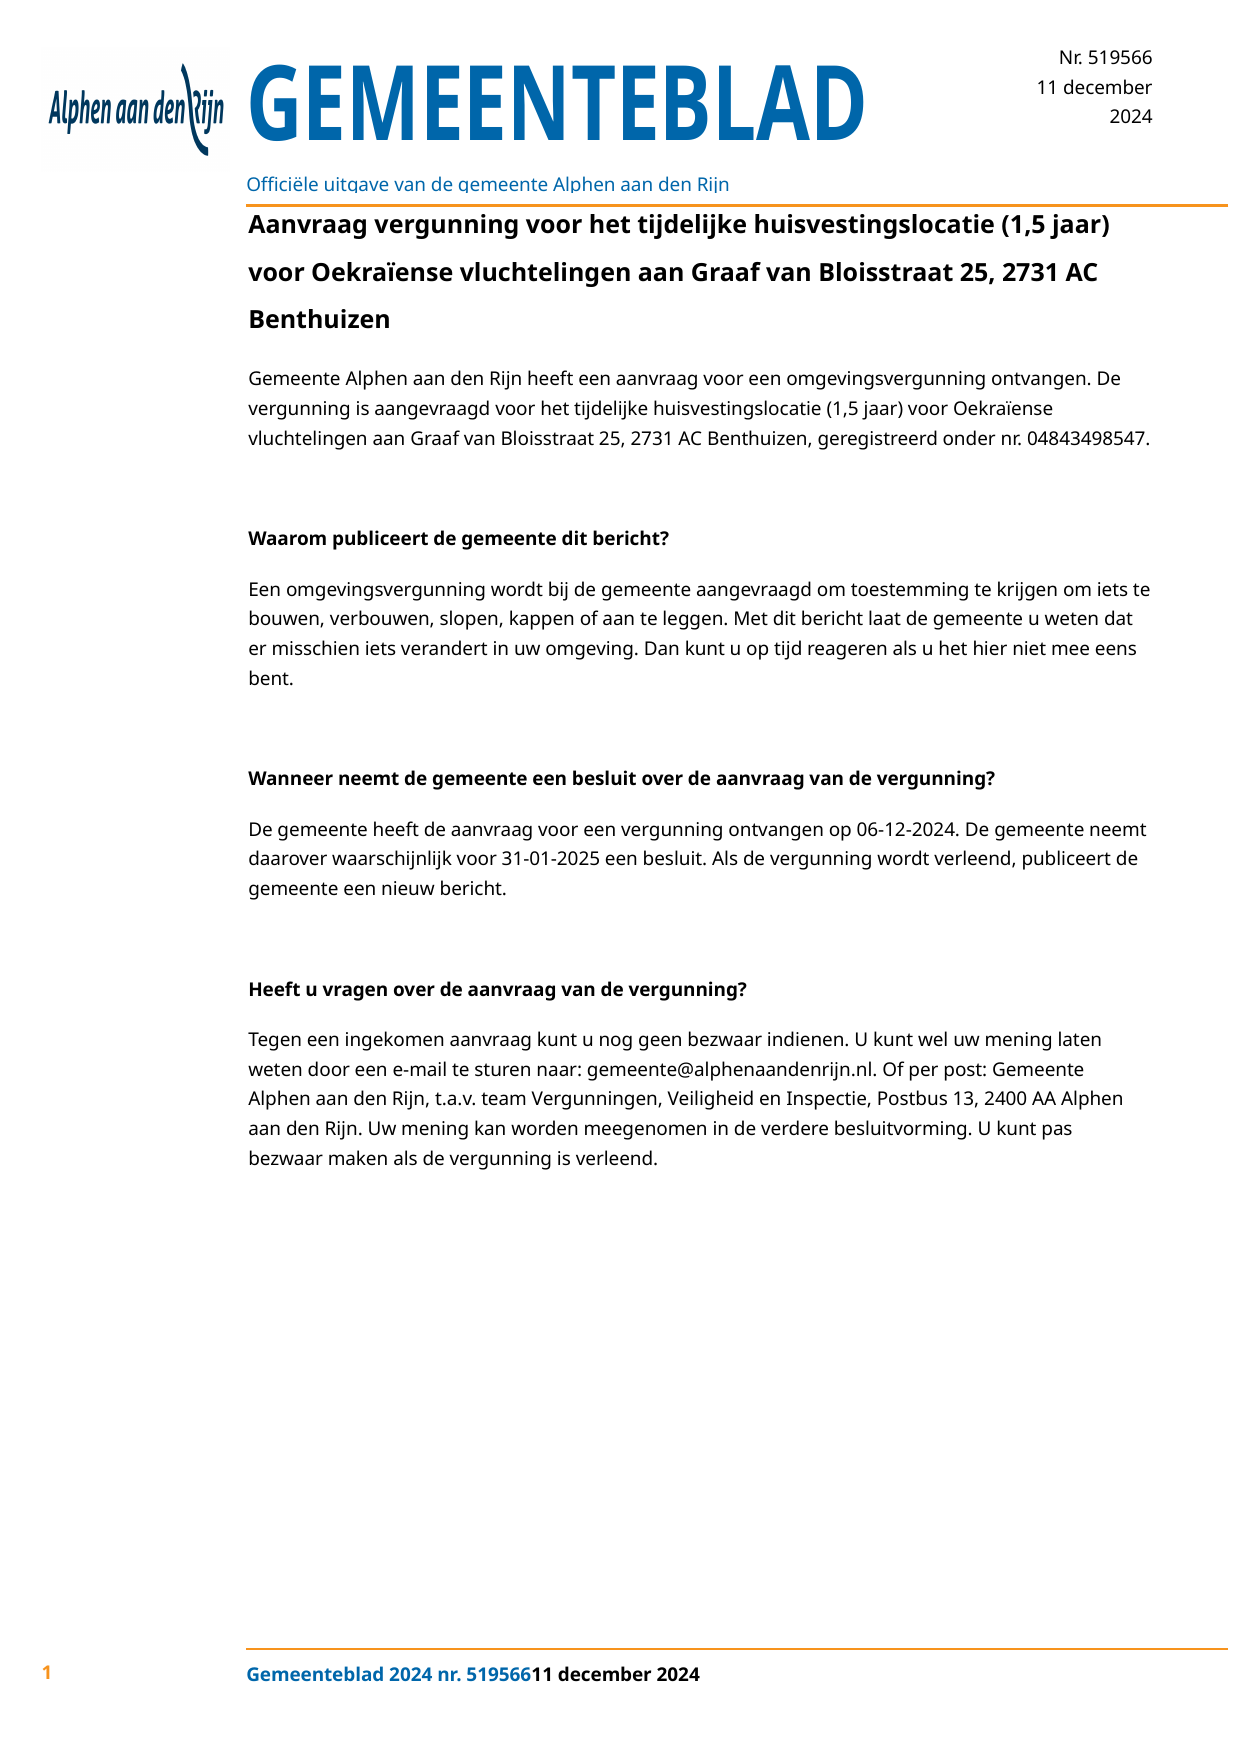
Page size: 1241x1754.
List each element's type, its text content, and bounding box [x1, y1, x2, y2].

picture [41, 47, 231, 172]
text Wanneer neemt de gemeente een besluit over de aanvraag van de vergunning? [248, 766, 1152, 791]
text Heeft u vragen over de aanvraag van de vergunning? [248, 976, 1152, 1002]
text Aanvraag vergunning voor het tijdelijke huisvestingslocatie (1,5 jaar) voor Oekraïense vluchtelingen aan Graaf van Bloisstraat 25, 2731 AC Benthuizen [248, 207, 1152, 336]
text Gemeente Alphen aan den Rijn heeft een aanvraag voor een omgevingsvergunning ontvangen. De vergunning is aangevraagd voor het tijdelijke huisvestingslocatie (1,5 jaar) voor Oekraïense vluchtelingen aan Graaf van Bloisstraat 25, 2731 AC Benthuizen, geregistreerd onder nr. 04843498547. [248, 366, 1152, 450]
text De gemeente heeft de aanvraag voor een vergunning ontvangen op 06-12-2024. De gemeente neemt daarover waarschijnlijk voor 31-01-2025 een besluit. Als de vergunning wordt verleend, publiceert de gemeente een nieuw bericht. [248, 816, 1152, 901]
text Een omgevingsvergunning wordt bij de gemeente aangevraagd om toestemming te krijgen om iets te bouwen, verbouwen, slopen, kappen of aan te leggen. Met dit bericht laat de gemeente u weten dat er misschien iets verandert in uw omgeving. Dan kunt u op tijd reageren als u het hier niet mee eens bent. [248, 576, 1152, 690]
text Tegen een ingekomen aanvraag kunt u nog geen bezwaar indienen. U kunt wel uw mening laten weten door een e-mail te sturen naar: gemeente@alphenaandenrijn.nl. Of per post: Gemeente Alphen aan den Rijn, t.a.v. team Vergunningen, Veiligheid en Inspectie, Postbus 13, 2400 AA Alphen aan den Rijn. Uw mening kan worden meegenomen in de verdere besluitvorming. U kunt pas bezwaar maken als de vergunning is verleend. [248, 1026, 1152, 1170]
text Waarom publiceert de gemeente dit bericht? [248, 526, 1152, 551]
